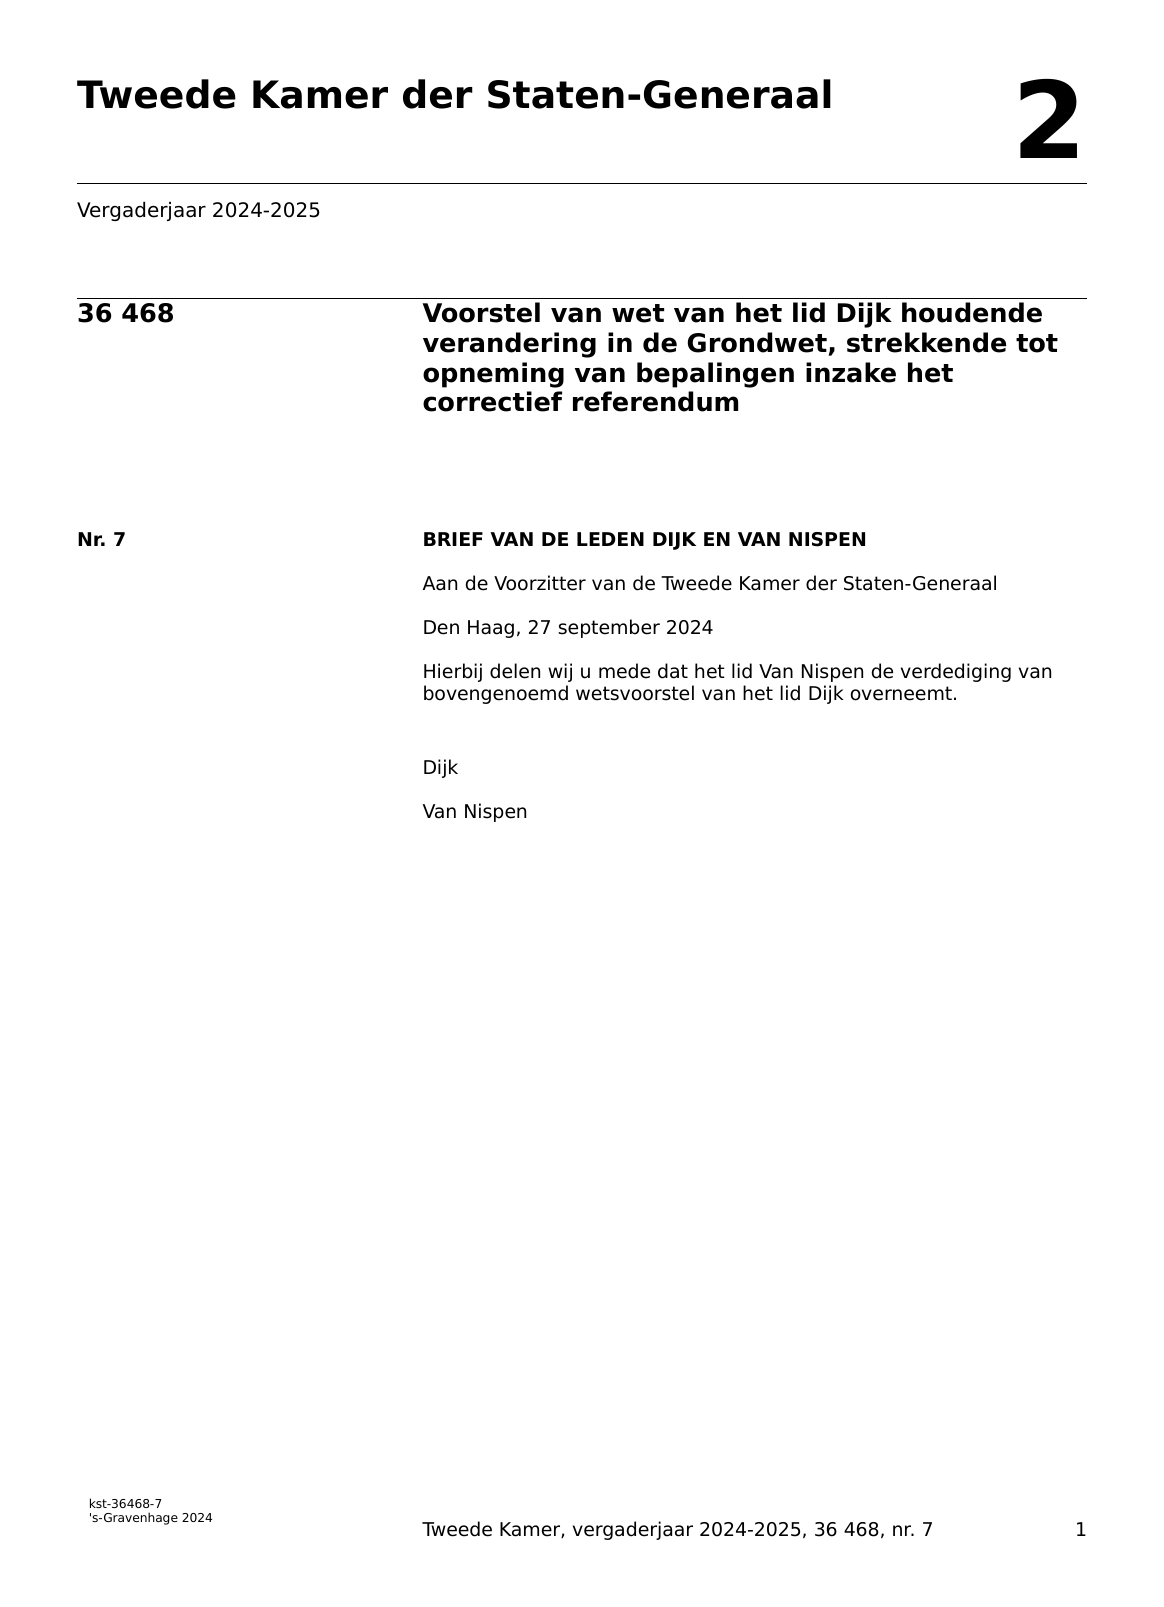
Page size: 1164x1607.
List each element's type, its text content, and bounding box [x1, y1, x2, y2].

text Aan de Voorzitter van de Tweede Kamer der Staten-Generaal [422, 573, 1087, 595]
text Den Haag, 27 september 2024 [422, 617, 1087, 639]
subtitle Nr. 7 BRIEF VAN DE LEDEN DIJK EN VAN NISPEN [77, 529, 1087, 551]
text Dijk Van Nispen [422, 735, 1087, 823]
text Hierbij delen wij u mede dat het lid Van Nispen de verdediging van bovengenoemd wetsvoorstel van het lid Dijk overneemt. [422, 661, 1087, 705]
subtitle 36 468 Voorstel van wet van het lid Dijk houdende verandering in de Grondwet, strekkende tot opneming van bepalingen inzake het correctief referendum [77, 299, 1087, 418]
table_header 2 [886, 59, 1087, 183]
table_header Tweede Kamer der Staten-Generaal [77, 59, 886, 183]
text kst-36468-7 [88, 1497, 323, 1511]
table_cell Vergaderjaar 2024-2025 [77, 184, 1087, 298]
text 's-Gravenhage 2024 [88, 1511, 323, 1525]
